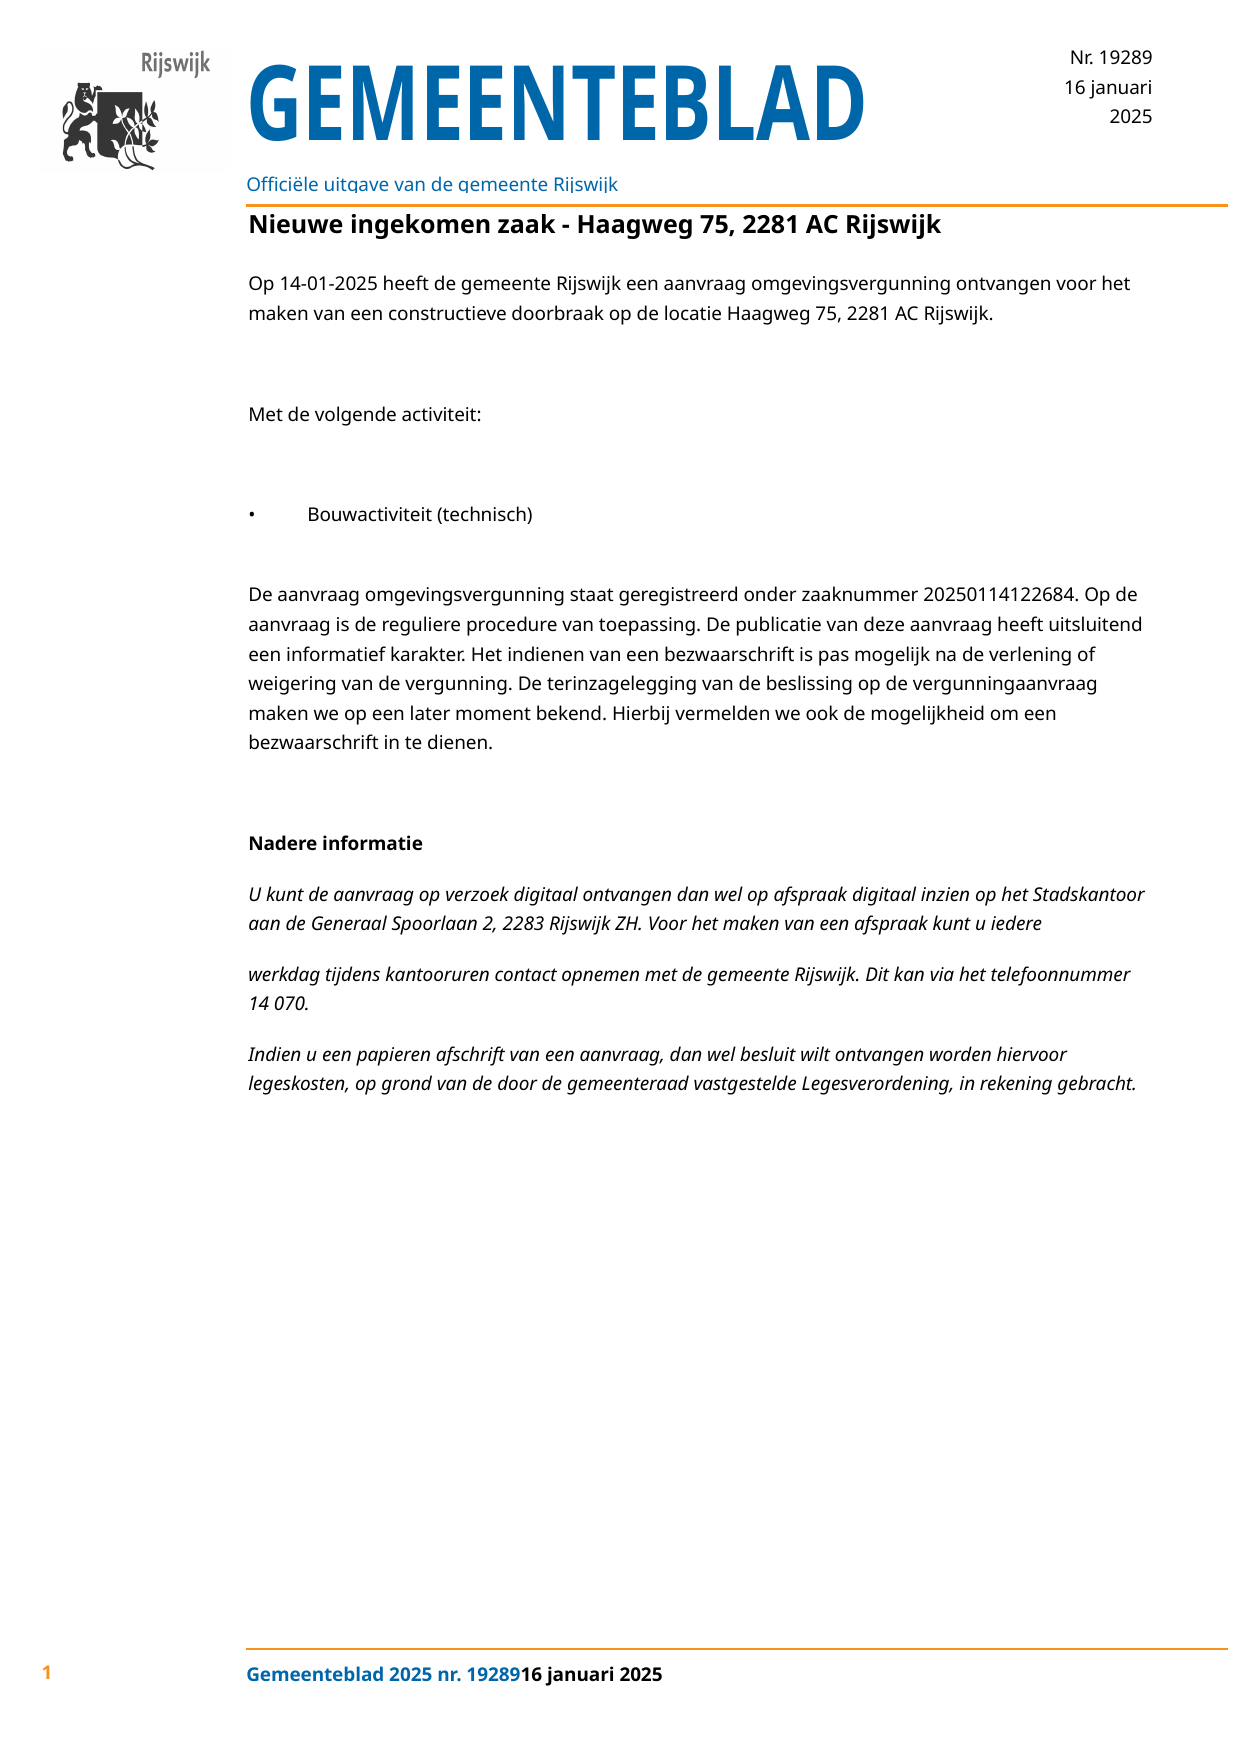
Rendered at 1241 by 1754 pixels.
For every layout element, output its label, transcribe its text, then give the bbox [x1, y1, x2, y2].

text Indien u een papieren afschrift van een aanvraag, dan wel besluit wilt ontvangen worden hiervoor legeskosten, op grond van de door de gemeenteraad vastgestelde Legesverordening, in rekening gebracht. [248, 1041, 1152, 1096]
text Op 14-01-2025 heeft de gemeente Rijswijk een aanvraag omgevingsvergunning ontvangen voor het maken van een constructieve doorbraak op de locatie Haagweg 75, 2281 AC Rijswijk. [248, 270, 1152, 326]
list Bouwactiviteit (technisch) [248, 502, 1152, 527]
text Nieuwe ingekomen zaak - Haagweg 75, 2281 AC Rijswijk [248, 207, 1152, 241]
text Nadere informatie [248, 830, 1152, 856]
text U kunt de aanvraag op verzoek digitaal ontvangen dan wel op afspraak digitaal inzien op het Stadskantoor aan de Generaal Spoorlaan 2, 2283 Rijswijk ZH. Voor het maken van een afspraak kunt u iedere [248, 881, 1152, 936]
text De aanvraag omgevingsvergunning staat geregistreerd onder zaaknummer 20250114122684. Op de aanvraag is de reguliere procedure van toepassing. De publicatie van deze aanvraag heeft uitsluitend een informatief karakter. Het indienen van een bezwaarschrift is pas mogelijk na de verlening of weigering van de vergunning. De terinzagelegging van de beslissing op de vergunningaanvraag maken we op een later moment bekend. Hierbij vermelden we ook de mogelijkheid om een bezwaarschrift in te dienen. [248, 582, 1152, 755]
text Met de volgende activiteit: [248, 401, 1152, 426]
picture [41, 47, 231, 172]
text werkdag tijdens kantooruren contact opnemen met de gemeente Rijswijk. Dit kan via het telefoonnummer 14 070. [248, 961, 1152, 1016]
